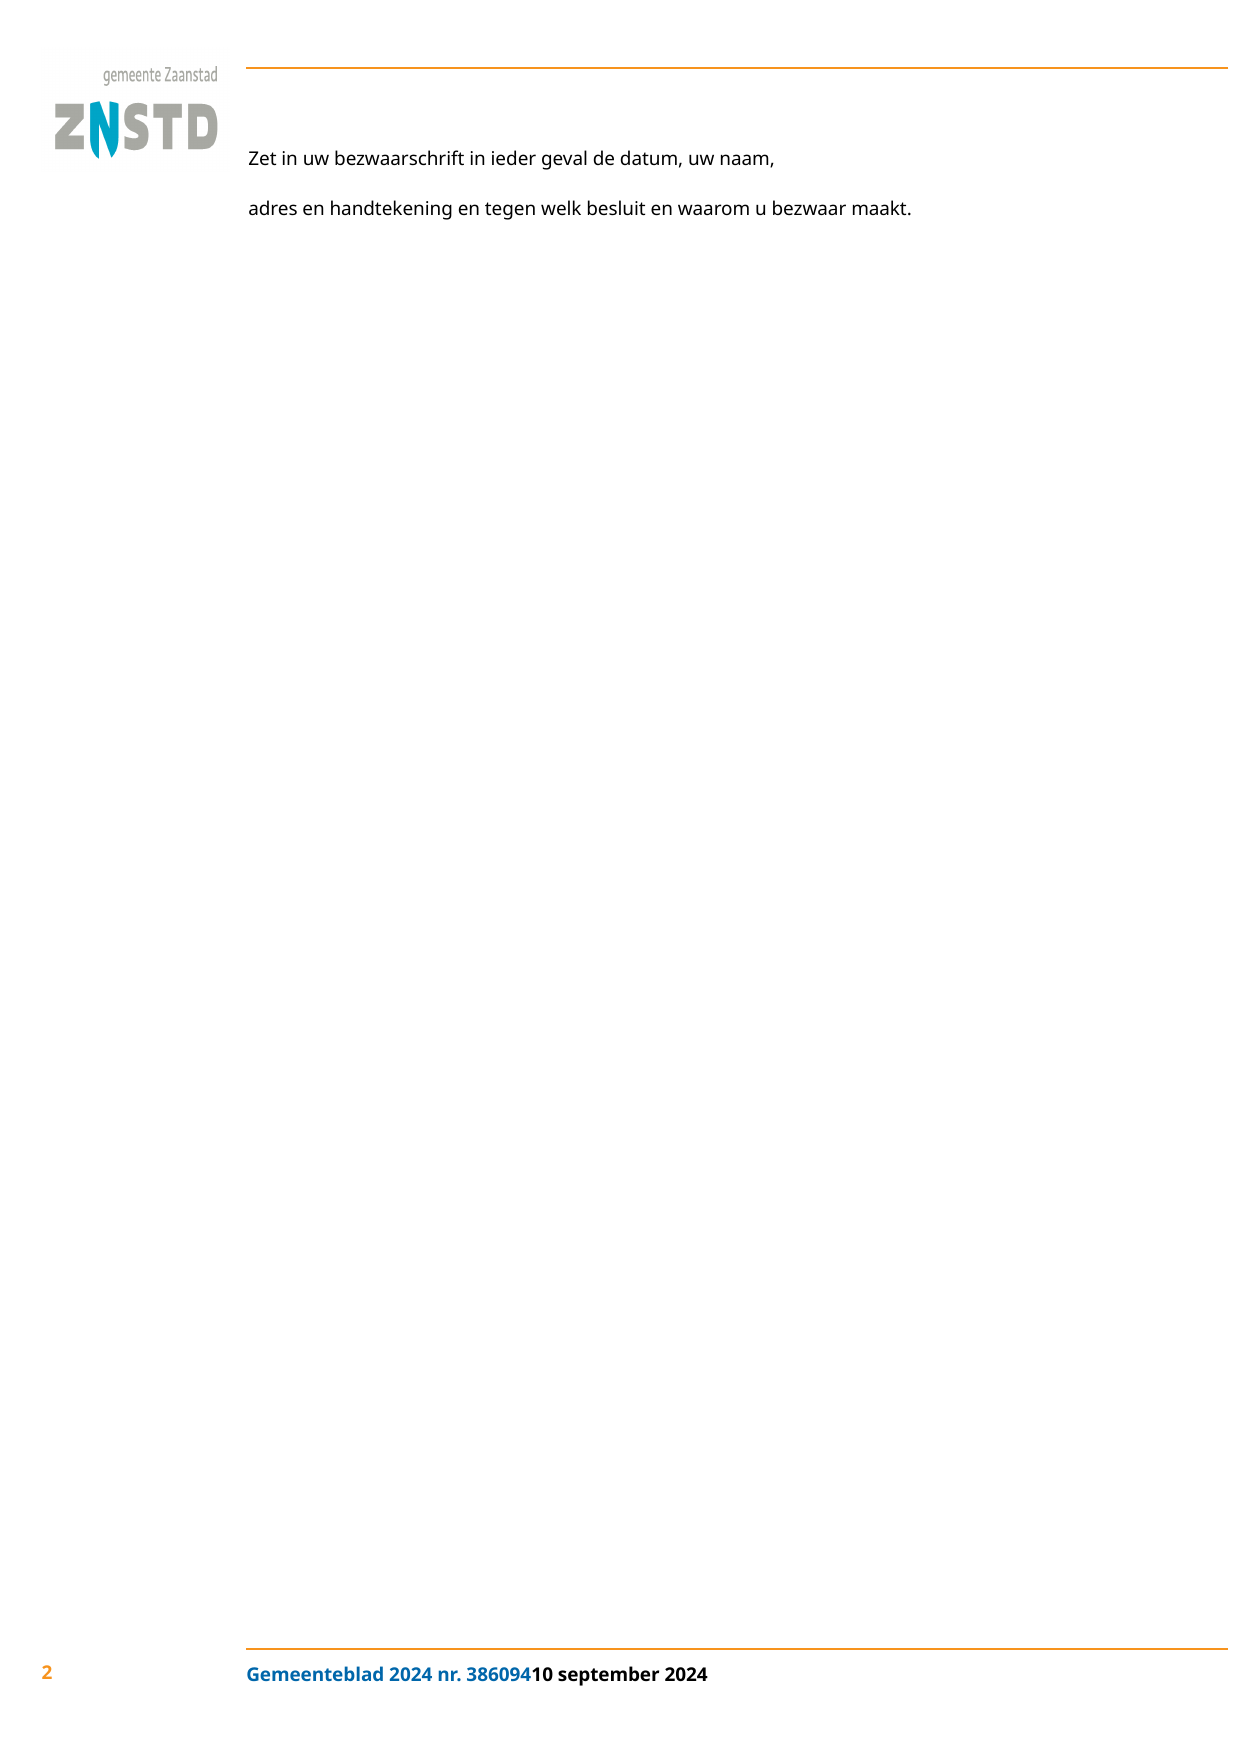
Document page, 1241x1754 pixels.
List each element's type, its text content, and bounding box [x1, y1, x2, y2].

text adres en handtekening en tegen welk besluit en waarom u bezwaar maakt. [248, 196, 1152, 221]
picture [41, 47, 231, 172]
text Zet in uw bezwaarschrift in ieder geval de datum, uw naam, [248, 145, 1152, 171]
